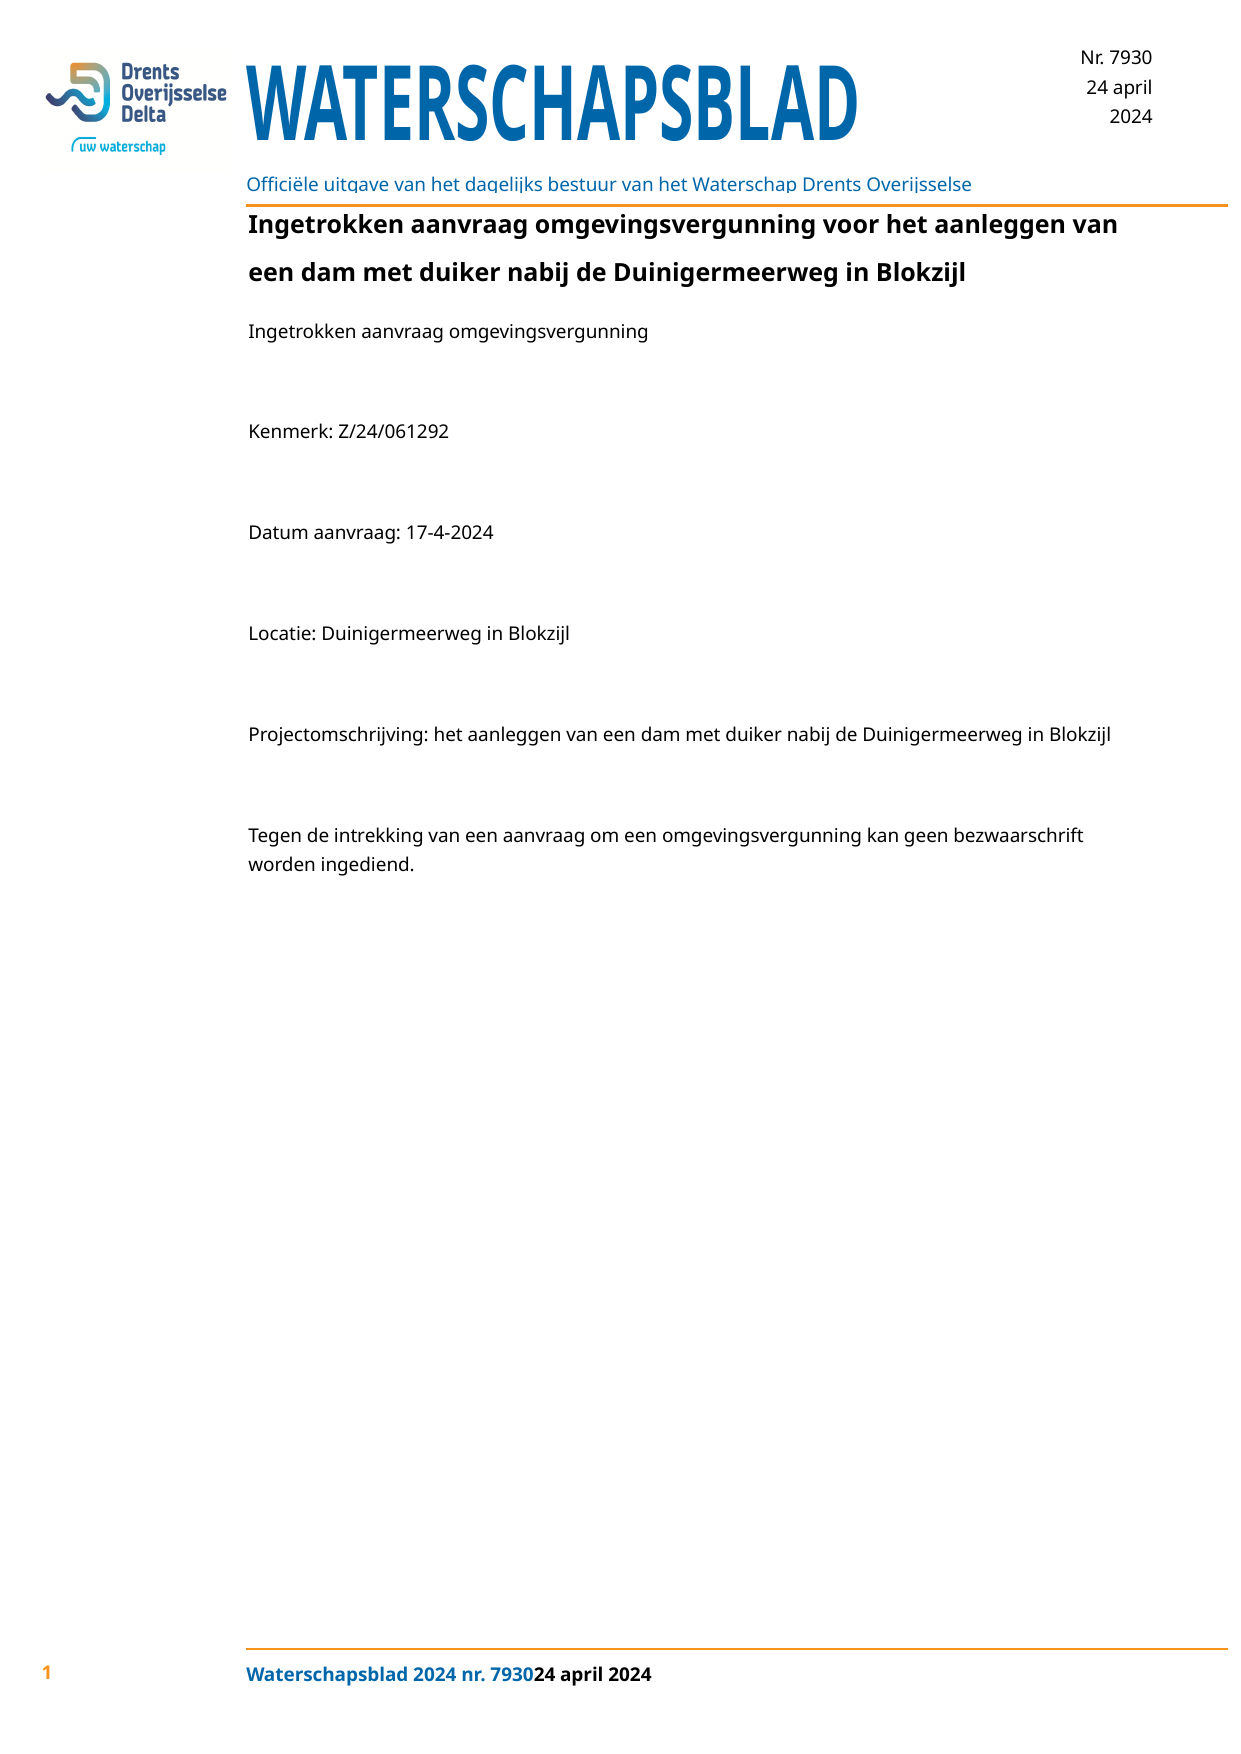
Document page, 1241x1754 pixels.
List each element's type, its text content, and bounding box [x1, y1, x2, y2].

text Tegen de intrekking van een aanvraag om een omgevingsvergunning kan geen bezwaarschrift worden ingediend. [248, 822, 1152, 877]
text Locatie: Duinigermeerweg in Blokzijl [248, 620, 1152, 646]
text Kenmerk: Z/24/061292 [248, 419, 1152, 444]
text Ingetrokken aanvraag omgevingsvergunning voor het aanleggen van een dam met duiker nabij de Duinigermeerweg in Blokzijl [248, 207, 1152, 288]
text Datum aanvraag: 17-4-2024 [248, 519, 1152, 545]
text Ingetrokken aanvraag omgevingsvergunning [248, 318, 1152, 344]
picture [41, 47, 231, 172]
text Projectomschrijving: het aanleggen van een dam met duiker nabij de Duinigermeerweg in Blokzijl [248, 721, 1152, 747]
